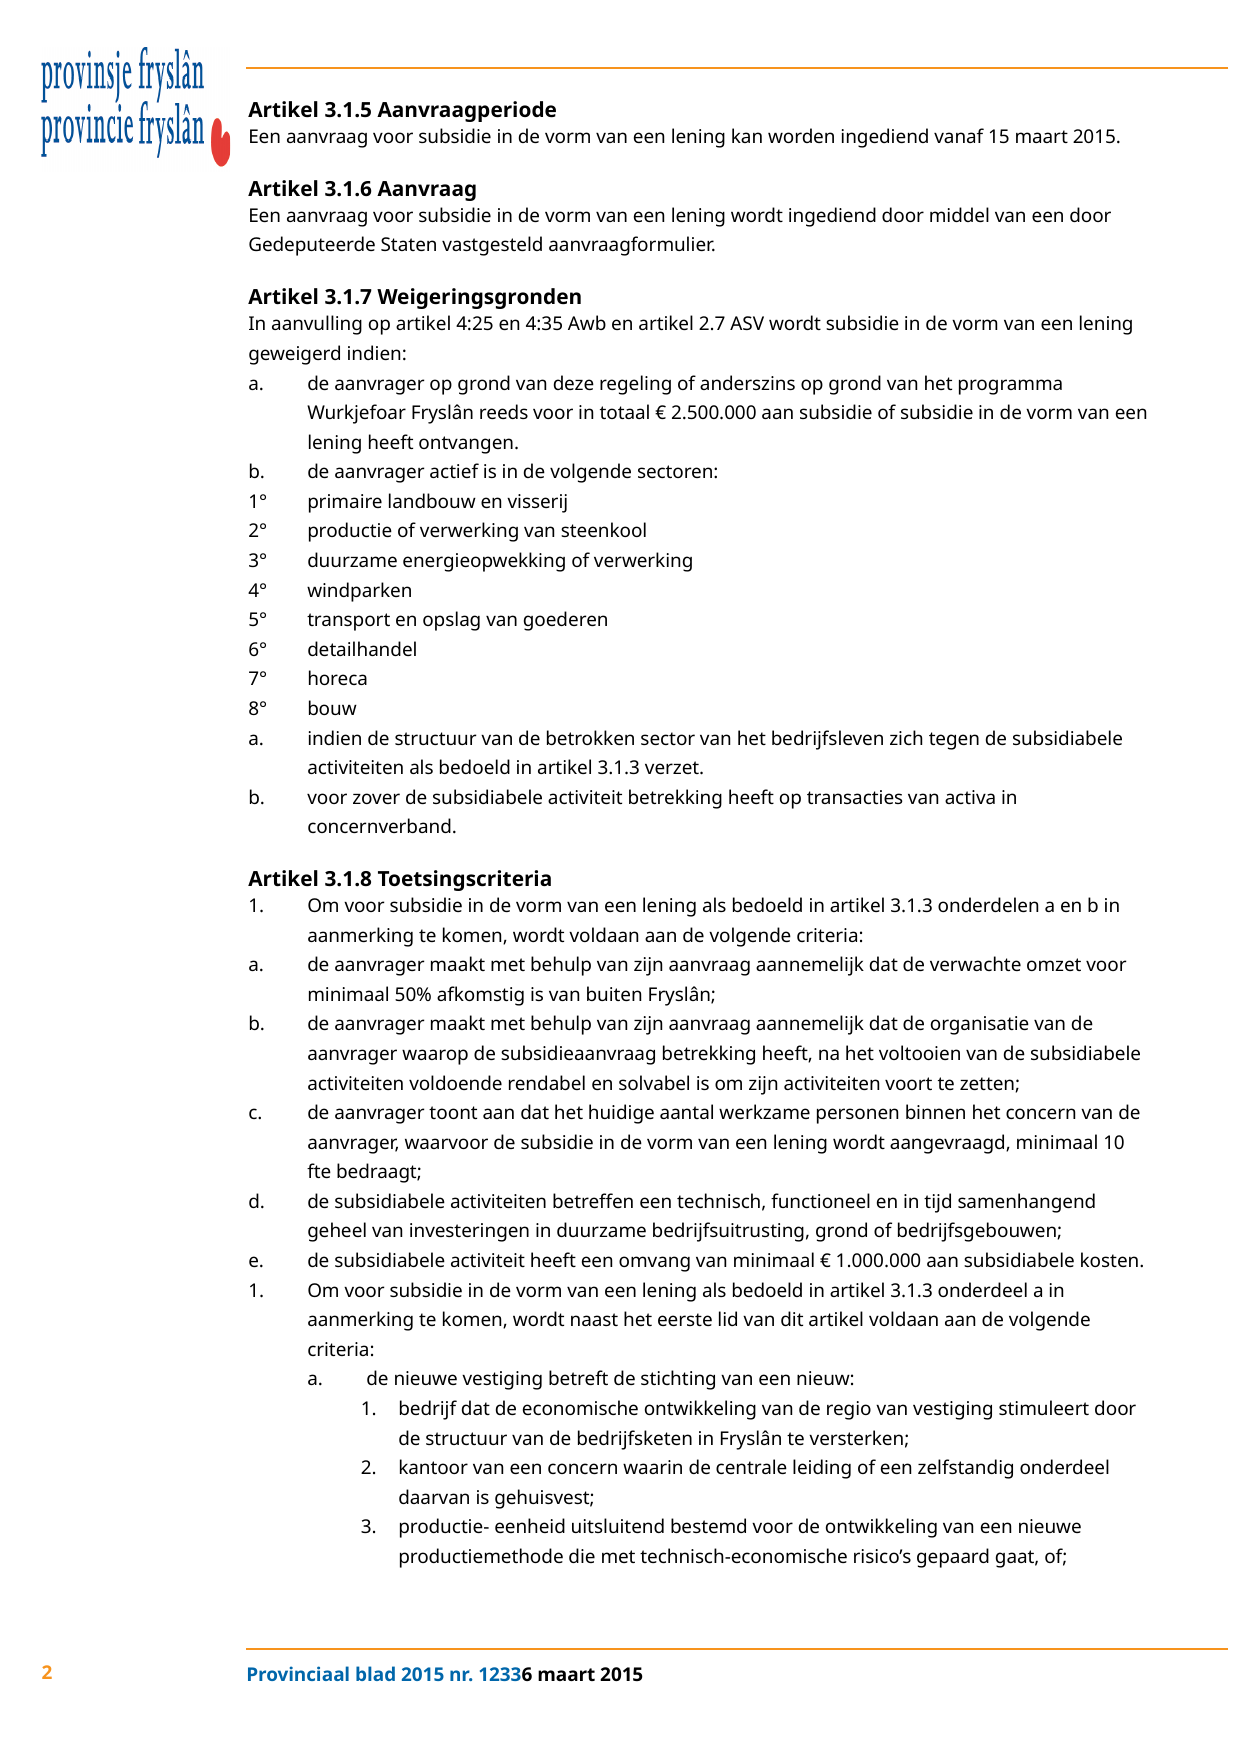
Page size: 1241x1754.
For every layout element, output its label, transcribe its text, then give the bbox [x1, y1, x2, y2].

list bedrijf dat de economische ontwikkeling van de regio van vestiging stimuleert door de structuur van de bedrijfsketen in Fryslân te versterken; [361, 1395, 1152, 1451]
text Artikel 3.1.8 Toetsingscriteria [248, 864, 1152, 892]
list de aanvrager op grond van deze regeling of anderszins op grond van het programma Wurkjefoar Fryslân reeds voor in totaal € 2.500.000 aan subsidie of subsidie in de vorm van een lening heeft ontvangen. [248, 370, 1152, 454]
text Artikel 3.1.5 Aanvraagperiode [248, 95, 1152, 123]
list bouw [248, 695, 1152, 721]
text Artikel 3.1.7 Weigeringsgronden [248, 282, 1152, 311]
text Artikel 3.1.6 Aanvraag [248, 174, 1152, 202]
list de subsidiabele activiteit heeft een omvang van minimaal € 1.000.000 aan subsidiabele kosten. [248, 1247, 1152, 1273]
list de aanvrager toont aan dat het huidige aantal werkzame personen binnen het concern van de aanvrager, waarvoor de subsidie in de vorm van een lening wordt aangevraagd, minimaal 10 fte bedraagt; [248, 1099, 1152, 1184]
picture [41, 47, 231, 172]
list kantoor van een concern waarin de centrale leiding of een zelfstandig onderdeel daarvan is gehuisvest; [361, 1454, 1152, 1510]
text In aanvulling op artikel 4:25 en 4:35 Awb en artikel 2.7 ASV wordt subsidie in de vorm van een lening geweigerd indien: [248, 311, 1152, 366]
list productie of verwerking van steenkool [248, 518, 1152, 543]
list duurzame energieopwekking of verwerking [248, 547, 1152, 573]
list Om voor subsidie in de vorm van een lening als bedoeld in artikel 3.1.3 onderdeel a in aanmerking te komen, wordt naast het eerste lid van dit artikel voldaan aan de volgende criteria: [248, 1277, 1152, 1362]
list horeca [248, 666, 1152, 691]
list de aanvrager actief is in de volgende sectoren: [248, 458, 1152, 484]
list productie- eenheid uitsluitend bestemd voor de ontwikkeling van een nieuwe productiemethode die met technisch-economische risico’s gepaard gaat, of; [361, 1513, 1152, 1569]
list windparken [248, 577, 1152, 602]
list detailhandel [248, 636, 1152, 662]
text Een aanvraag voor subsidie in de vorm van een lening wordt ingediend door middel van een door Gedeputeerde Staten vastgesteld aanvraagformulier. [248, 202, 1152, 257]
list de subsidiabele activiteiten betreffen een technisch, functioneel en in tijd samenhangend geheel van investeringen in duurzame bedrijfsuitrusting, grond of bedrijfsgebouwen; [248, 1188, 1152, 1243]
list de aanvrager maakt met behulp van zijn aanvraag aannemelijk dat de verwachte omzet voor minimaal 50% afkomstig is van buiten Fryslân; [248, 951, 1152, 1007]
list transport en opslag van goederen [248, 606, 1152, 632]
list Om voor subsidie in de vorm van een lening als bedoeld in artikel 3.1.3 onderdelen a en b in aanmerking te komen, wordt voldaan aan de volgende criteria: [248, 892, 1152, 948]
list primaire landbouw en visserij [248, 488, 1152, 514]
list indien de structuur van de betrokken sector van het bedrijfsleven zich tegen de subsidiabele activiteiten als bedoeld in artikel 3.1.3 verzet. [248, 725, 1152, 780]
text Een aanvraag voor subsidie in de vorm van een lening kan worden ingediend vanaf 15 maart 2015. [248, 123, 1152, 149]
list de nieuwe vestiging betreft de stichting van een nieuw: [307, 1366, 1152, 1391]
list voor zover de subsidiabele activiteit betrekking heeft op transacties van activa in concernverband. [248, 784, 1152, 839]
list de aanvrager maakt met behulp van zijn aanvraag aannemelijk dat de organisatie van de aanvrager waarop de subsidieaanvraag betrekking heeft, na het voltooien van de subsidiabele activiteiten voldoende rendabel en solvabel is om zijn activiteiten voort te zetten; [248, 1011, 1152, 1096]
